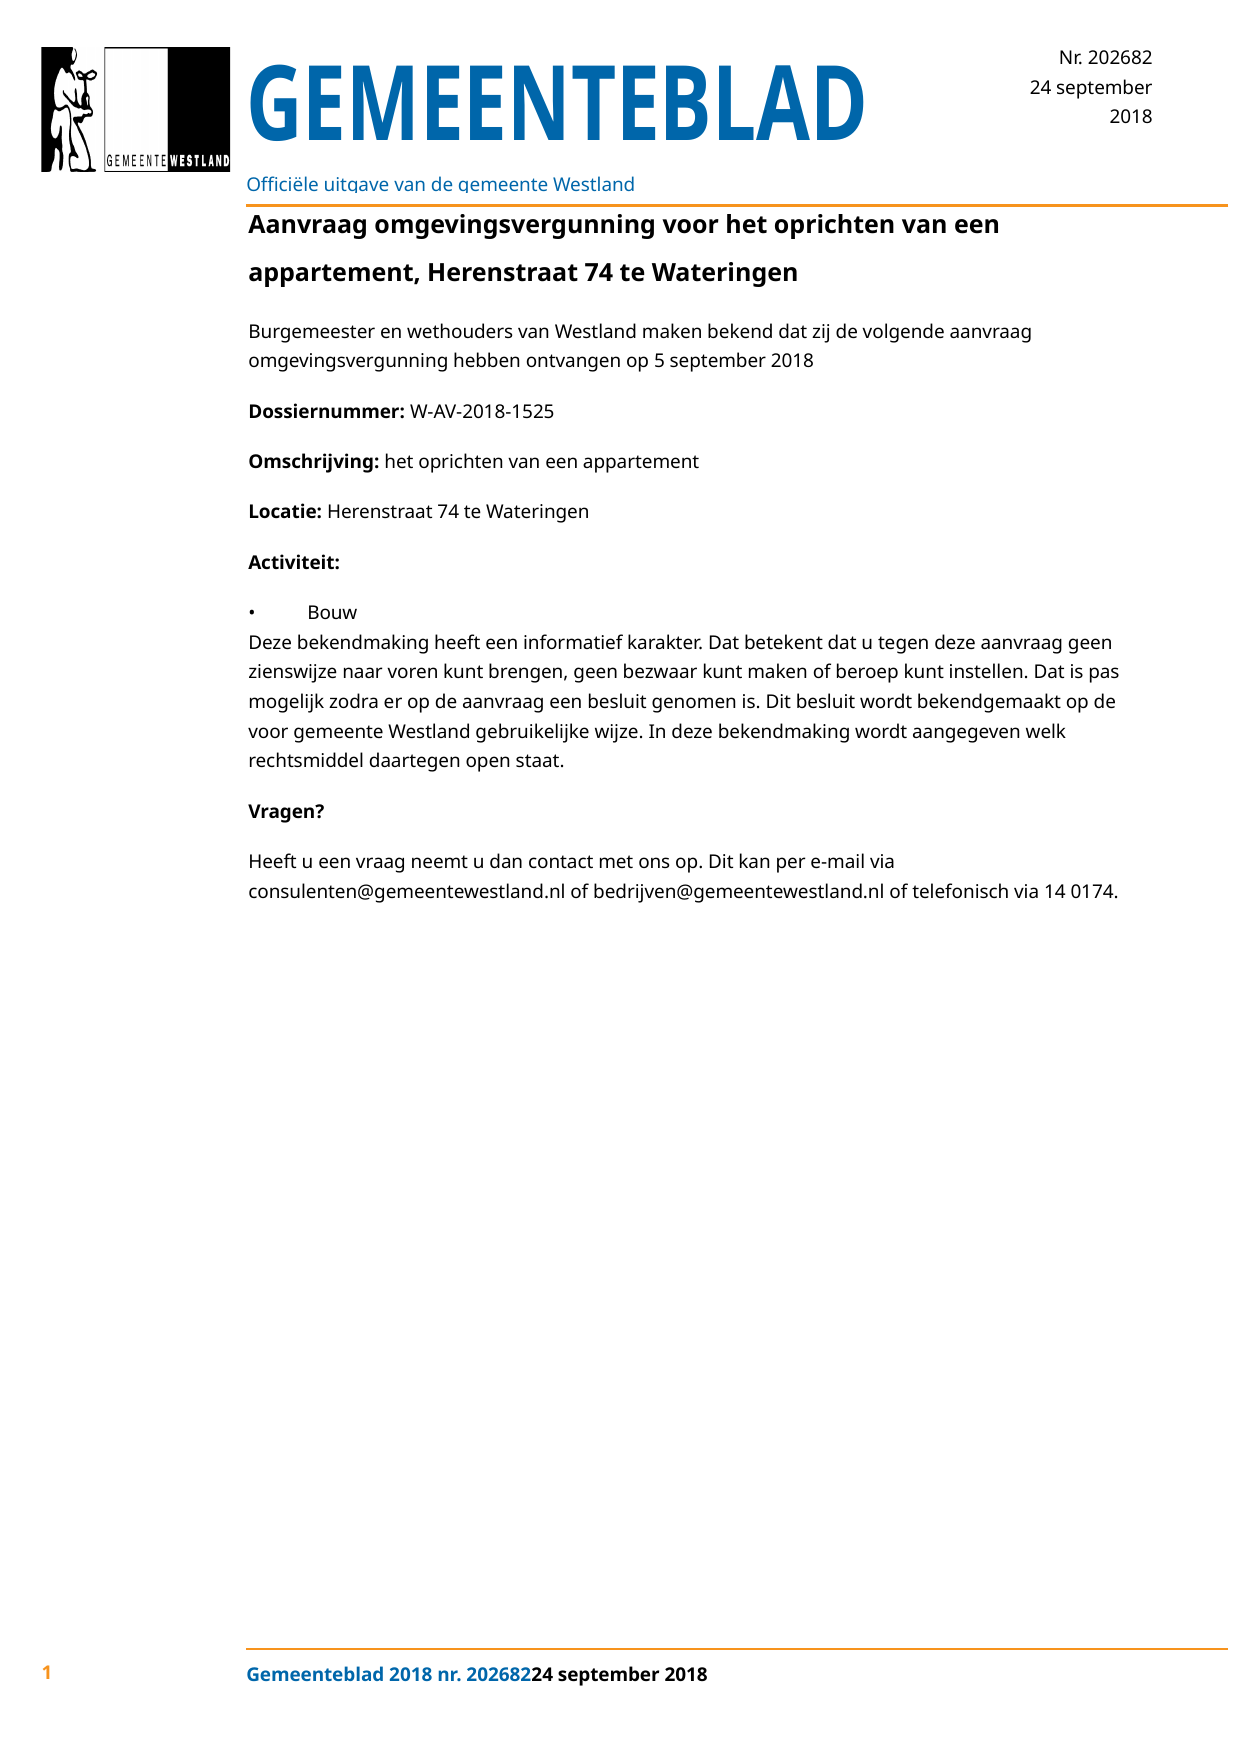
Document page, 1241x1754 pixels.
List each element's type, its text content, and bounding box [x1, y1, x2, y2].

text Heeft u een vraag neemt u dan contact met ons op. Dit kan per e-mail via consulenten@gemeentewestland.nl of bedrijven@gemeentewestland.nl of telefonisch via 14 0174. [248, 848, 1152, 904]
text Locatie: Herenstraat 74 te Wateringen [248, 499, 1152, 524]
text Omschrijving: het oprichten van een appartement [248, 448, 1152, 474]
text Dossiernummer: W-AV-2018-1525 [248, 398, 1152, 424]
list Bouw [248, 599, 1152, 625]
text Activiteit: [248, 549, 1152, 575]
text Vragen? [248, 798, 1152, 824]
text Burgemeester en wethouders van Westland maken bekend dat zij de volgende aanvraag omgevingsvergunning hebben ontvangen op 5 september 2018 [248, 318, 1152, 373]
text Aanvraag omgevingsvergunning voor het oprichten van een appartement, Herenstraat 74 te Wateringen [248, 207, 1152, 288]
text Deze bekendmaking heeft een informatief karakter. Dat betekent dat u tegen deze aanvraag geen zienswijze naar voren kunt brengen, geen bezwaar kunt maken of beroep kunt instellen. Dat is pas mogelijk zodra er op de aanvraag een besluit genomen is. Dit besluit wordt bekendgemaakt op de voor gemeente Westland gebruikelijke wijze. In deze bekendmaking wordt aangegeven welk rechtsmiddel daartegen open staat. [248, 629, 1152, 773]
picture [41, 47, 231, 172]
